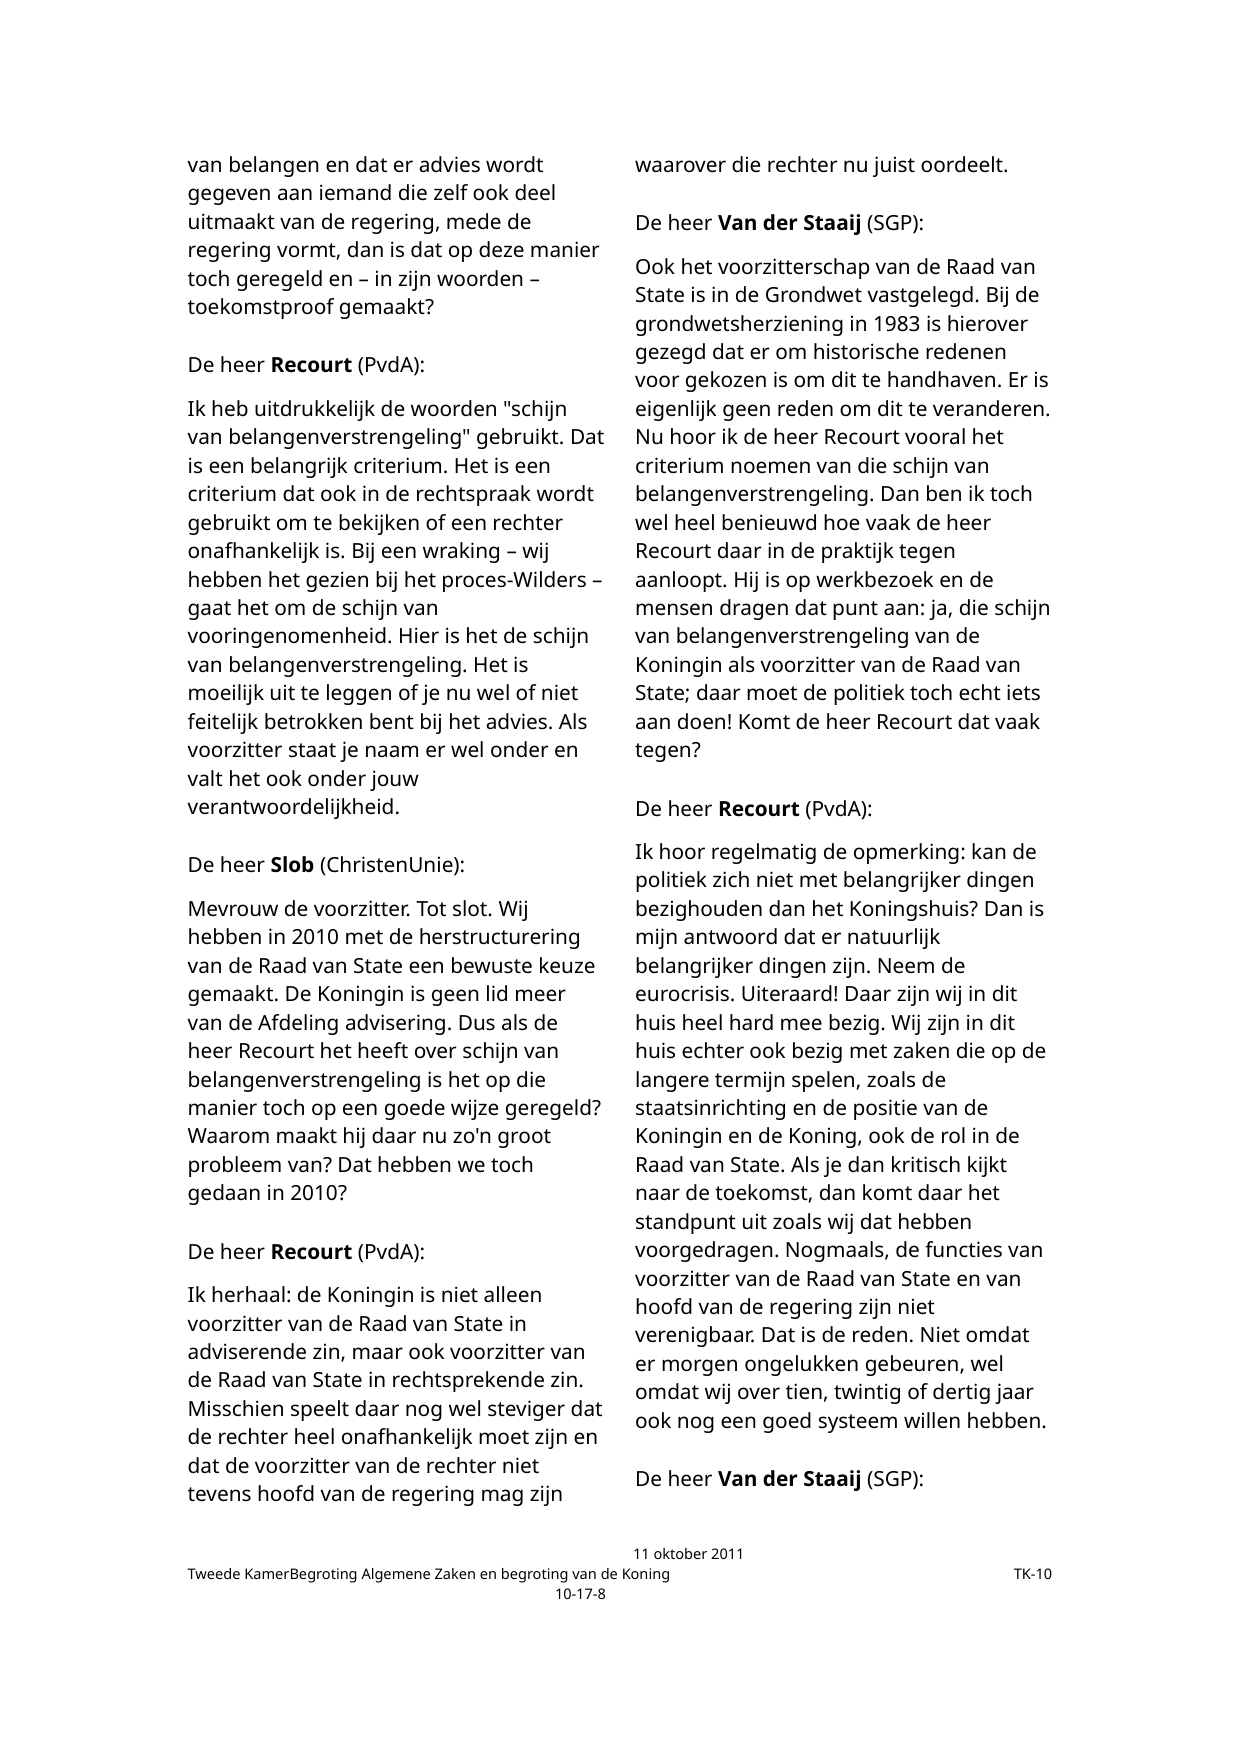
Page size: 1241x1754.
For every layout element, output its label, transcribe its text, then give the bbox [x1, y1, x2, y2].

text Mevrouw de voorzitter. Tot slot. Wij hebben in 2010 met de herstructurering van de Raad van State een bewuste keuze gemaakt. De Koningin is geen lid meer van de Afdeling advisering. Dus als de heer Recourt het heeft over schijn van belangenverstrengeling is het op die manier toch op een goede wijze geregeld? Waarom maakt hij daar nu zo'n groot probleem van? Dat hebben we toch gedaan in 2010? [187, 894, 605, 1207]
text De heer Slob (ChristenUnie): [187, 851, 605, 879]
text De heer Recourt (PvdA): [187, 351, 605, 379]
text waarover die rechter nu juist oordeelt. [635, 150, 1053, 178]
text Ook het voorzitterschap van de Raad van State is in de Grondwet vastgelegd. Bij de grondwetsherziening in 1983 is hierover gezegd dat er om historische redenen voor gekozen is om dit te handhaven. Er is eigenlijk geen reden om dit te veranderen. Nu hoor ik de heer Recourt vooral het criterium noemen van die schijn van belangenverstrengeling. Dan ben ik toch wel heel benieuwd hoe vaak de heer Recourt daar in de praktijk tegen aanloopt. Hij is op werkbezoek en de mensen dragen dat punt aan: ja, die schijn van belangenverstrengeling van de Koningin als voorzitter van de Raad van State; daar moet de politiek toch echt iets aan doen! Komt de heer Recourt dat vaak tegen? [635, 252, 1053, 764]
text De heer Van der Staaij (SGP): [635, 1464, 1053, 1493]
text De heer Recourt (PvdA): [187, 1237, 605, 1265]
text Ik heb uitdrukkelijk de woorden "schijn van belangenverstrengeling" gebruikt. Dat is een belangrijk criterium. Het is een criterium dat ook in de rechtspraak wordt gebruikt om te bekijken of een rechter onafhankelijk is. Bij een wraking – wij hebben het gezien bij het proces-Wilders – gaat het om de schijn van vooringenomenheid. Hier is het de schijn van belangenverstrengeling. Het is moeilijk uit te leggen of je nu wel of niet feitelijk betrokken bent bij het advies. Als voorzitter staat je naam er wel onder en valt het ook onder jouw verantwoordelijkheid. [187, 394, 605, 821]
text Ik herhaal: de Koningin is niet alleen voorzitter van de Raad van State in adviserende zin, maar ook voorzitter van de Raad van State in rechtsprekende zin. Misschien speelt daar nog wel steviger dat de rechter heel onafhankelijk moet zijn en dat de voorzitter van de rechter niet tevens hoofd van de regering mag zijn [187, 1280, 605, 1508]
text van belangen en dat er advies wordt gegeven aan iemand die zelf ook deel uitmaakt van de regering, mede de regering vormt, dan is dat op deze manier toch geregeld en – in zijn woorden – toekomstproof gemaakt? [187, 150, 605, 321]
text De heer Van der Staaij (SGP): [635, 208, 1053, 237]
text Ik hoor regelmatig de opmerking: kan de politiek zich niet met belangrijker dingen bezighouden dan het Koningshuis? Dan is mijn antwoord dat er natuurlijk belangrijker dingen zijn. Neem de eurocrisis. Uiteraard! Daar zijn wij in dit huis heel hard mee bezig. Wij zijn in dit huis echter ook bezig met zaken die op de langere termijn spelen, zoals de staatsinrichting en de positie van de Koningin en de Koning, ook de rol in de Raad van State. Als je dan kritisch kijkt naar de toekomst, dan komt daar het standpunt uit zoals wij dat hebben voorgedragen. Nogmaals, de functies van voorzitter van de Raad van State en van hoofd van de regering zijn niet verenigbaar. Dat is de reden. Niet omdat er morgen ongelukken gebeuren, wel omdat wij over tien, twintig of dertig jaar ook nog een goed systeem willen hebben. [635, 837, 1053, 1434]
text De heer Recourt (PvdA): [635, 794, 1053, 822]
